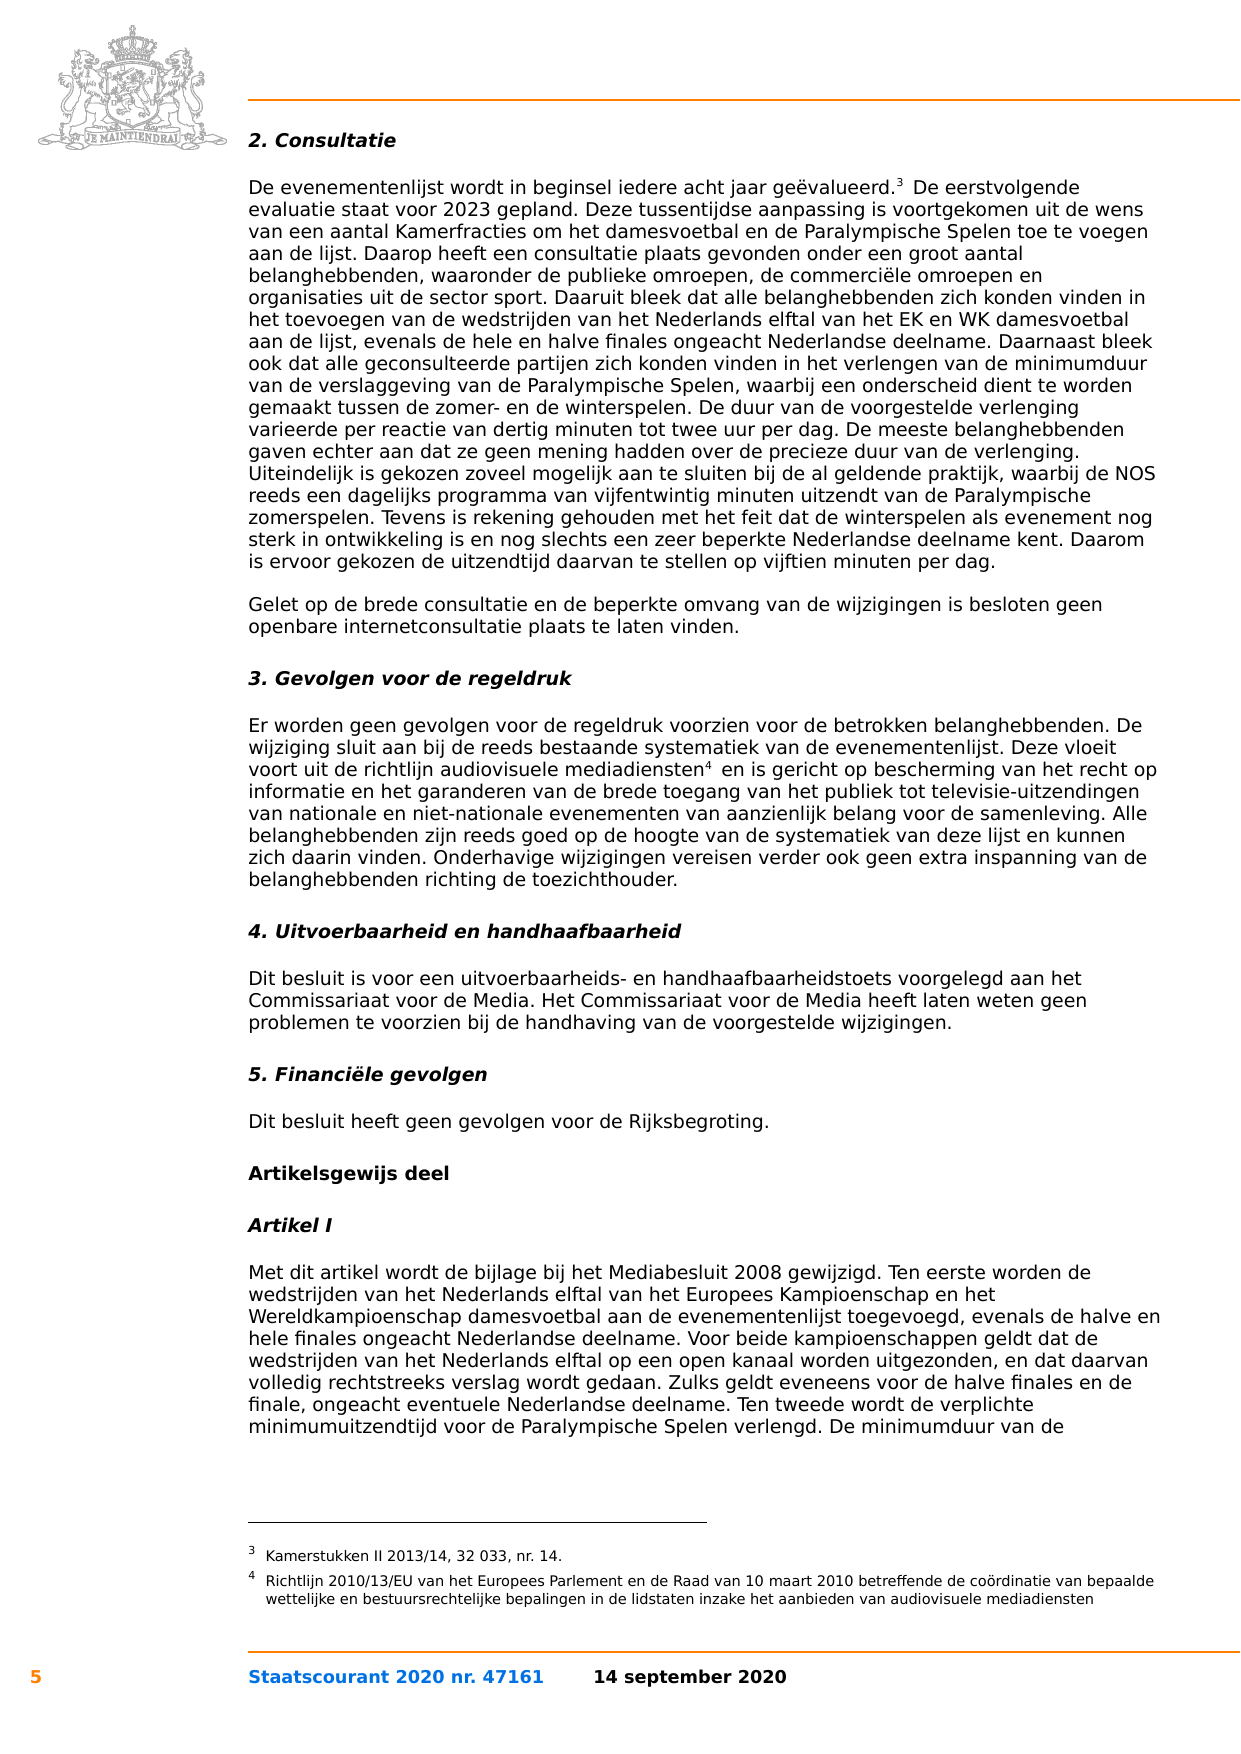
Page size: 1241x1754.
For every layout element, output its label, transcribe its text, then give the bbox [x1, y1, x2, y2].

text Er worden geen gevolgen voor de regeldruk voorzien voor de betrokken belanghebbenden. De wijziging sluit aan bij de reeds bestaande systematiek van de evenementenlijst. Deze vloeit voort uit de richtlijn audiovisuele mediadiensten en is gericht op bescherming van het recht op informatie en het garanderen van de brede toegang van het publiek tot televisie-uitzendingen van nationale en niet-nationale evenementen van aanzienlijk belang voor de samenleving. Alle belanghebbenden zijn reeds goed op de hoogte van de systematiek van deze lijst en kunnen zich daarin vinden. Onderhavige wijzigingen vereisen verder ook geen extra inspanning van de belanghebbenden richting de toezichthouder. [248, 715, 1163, 891]
subtitle Artikelsgewijs deel [248, 1163, 1163, 1185]
picture [38, 25, 227, 150]
text Richtlijn 2010/13/EU van het Europees Parlement en de Raad van 10 maart 2010 betreffende de coördinatie van bepaalde wettelijke en bestuursrechtelijke bepalingen in de lidstaten inzake het aanbieden van audiovisuele mediadiensten [248, 1569, 1163, 1608]
subtitle 4. Uitvoerbaarheid en handhaafbaarheid [248, 921, 1163, 943]
text Gelet op de brede consultatie en de beperkte omvang van de wijzigingen is besloten geen openbare internetconsultatie plaats te laten vinden. [248, 594, 1163, 638]
text De evenementenlijst wordt in beginsel iedere acht jaar geëvalueerd. De eerstvolgende evaluatie staat voor 2023 gepland. Deze tussentijdse aanpassing is voortgekomen uit de wens van een aantal Kamerfracties om het damesvoetbal en de Paralympische Spelen toe te voegen aan de lijst. Daarop heeft een consultatie plaats gevonden onder een groot aantal belanghebbenden, waaronder de publieke omroepen, de commerciële omroepen en organisaties uit de sector sport. Daaruit bleek dat alle belanghebbenden zich konden vinden in het toevoegen van de wedstrijden van het Nederlands elftal van het EK en WK damesvoetbal aan de lijst, evenals de hele en halve finales ongeacht Nederlandse deelname. Daarnaast bleek ook dat alle geconsulteerde partijen zich konden vinden in het verlengen van de minimumduur van de verslaggeving van de Paralympische Spelen, waarbij een onderscheid dient te worden gemaakt tussen de zomer- en de winterspelen. De duur van de voorgestelde verlenging varieerde per reactie van dertig minuten tot twee uur per dag. De meeste belanghebbenden gaven echter aan dat ze geen mening hadden over de precieze duur van de verlenging. Uiteindelijk is gekozen zoveel mogelijk aan te sluiten bij de al geldende praktijk, waarbij de NOS reeds een dagelijks programma van vijfentwintig minuten uitzendt van de Paralympische zomerspelen. Tevens is rekening gehouden met het feit dat de winterspelen als evenement nog sterk in ontwikkeling is en nog slechts een zeer beperkte Nederlandse deelname kent. Daarom is ervoor gekozen de uitzendtijd daarvan te stellen op vijftien minuten per dag. [248, 177, 1163, 572]
text Dit besluit heeft geen gevolgen voor de Rijksbegroting. [248, 1111, 1163, 1133]
text Met dit artikel wordt de bijlage bij het Mediabesluit 2008 gewijzigd. Ten eerste worden de wedstrijden van het Nederlands elftal van het Europees Kampioenschap en het Wereldkampioenschap damesvoetbal aan de evenementenlijst toegevoegd, evenals de halve en hele finales ongeacht Nederlandse deelname. Voor beide kampioenschappen geldt dat de wedstrijden van het Nederlands elftal op een open kanaal worden uitgezonden, en dat daarvan volledig rechtstreeks verslag wordt gedaan. Zulks geldt eveneens voor de halve finales en de finale, ongeacht eventuele Nederlandse deelname. Ten tweede wordt de verplichte minimumuitzendtijd voor de Paralympische Spelen verlengd. De minimumduur van de [248, 1262, 1163, 1438]
text Dit besluit is voor een uitvoerbaarheids- en handhaafbaarheidstoets voorgelegd aan het Commissariaat voor de Media. Het Commissariaat voor de Media heeft laten weten geen problemen te voorzien bij de handhaving van de voorgestelde wijzigingen. [248, 968, 1163, 1034]
subtitle 5. Financiële gevolgen [248, 1064, 1163, 1086]
subtitle Artikel I [248, 1215, 1163, 1237]
text Kamerstukken II 2013/14, 32 033, nr. 14. [248, 1544, 1163, 1566]
subtitle 2. Consultatie [248, 130, 1163, 152]
subtitle 3. Gevolgen voor de regeldruk [248, 668, 1163, 690]
